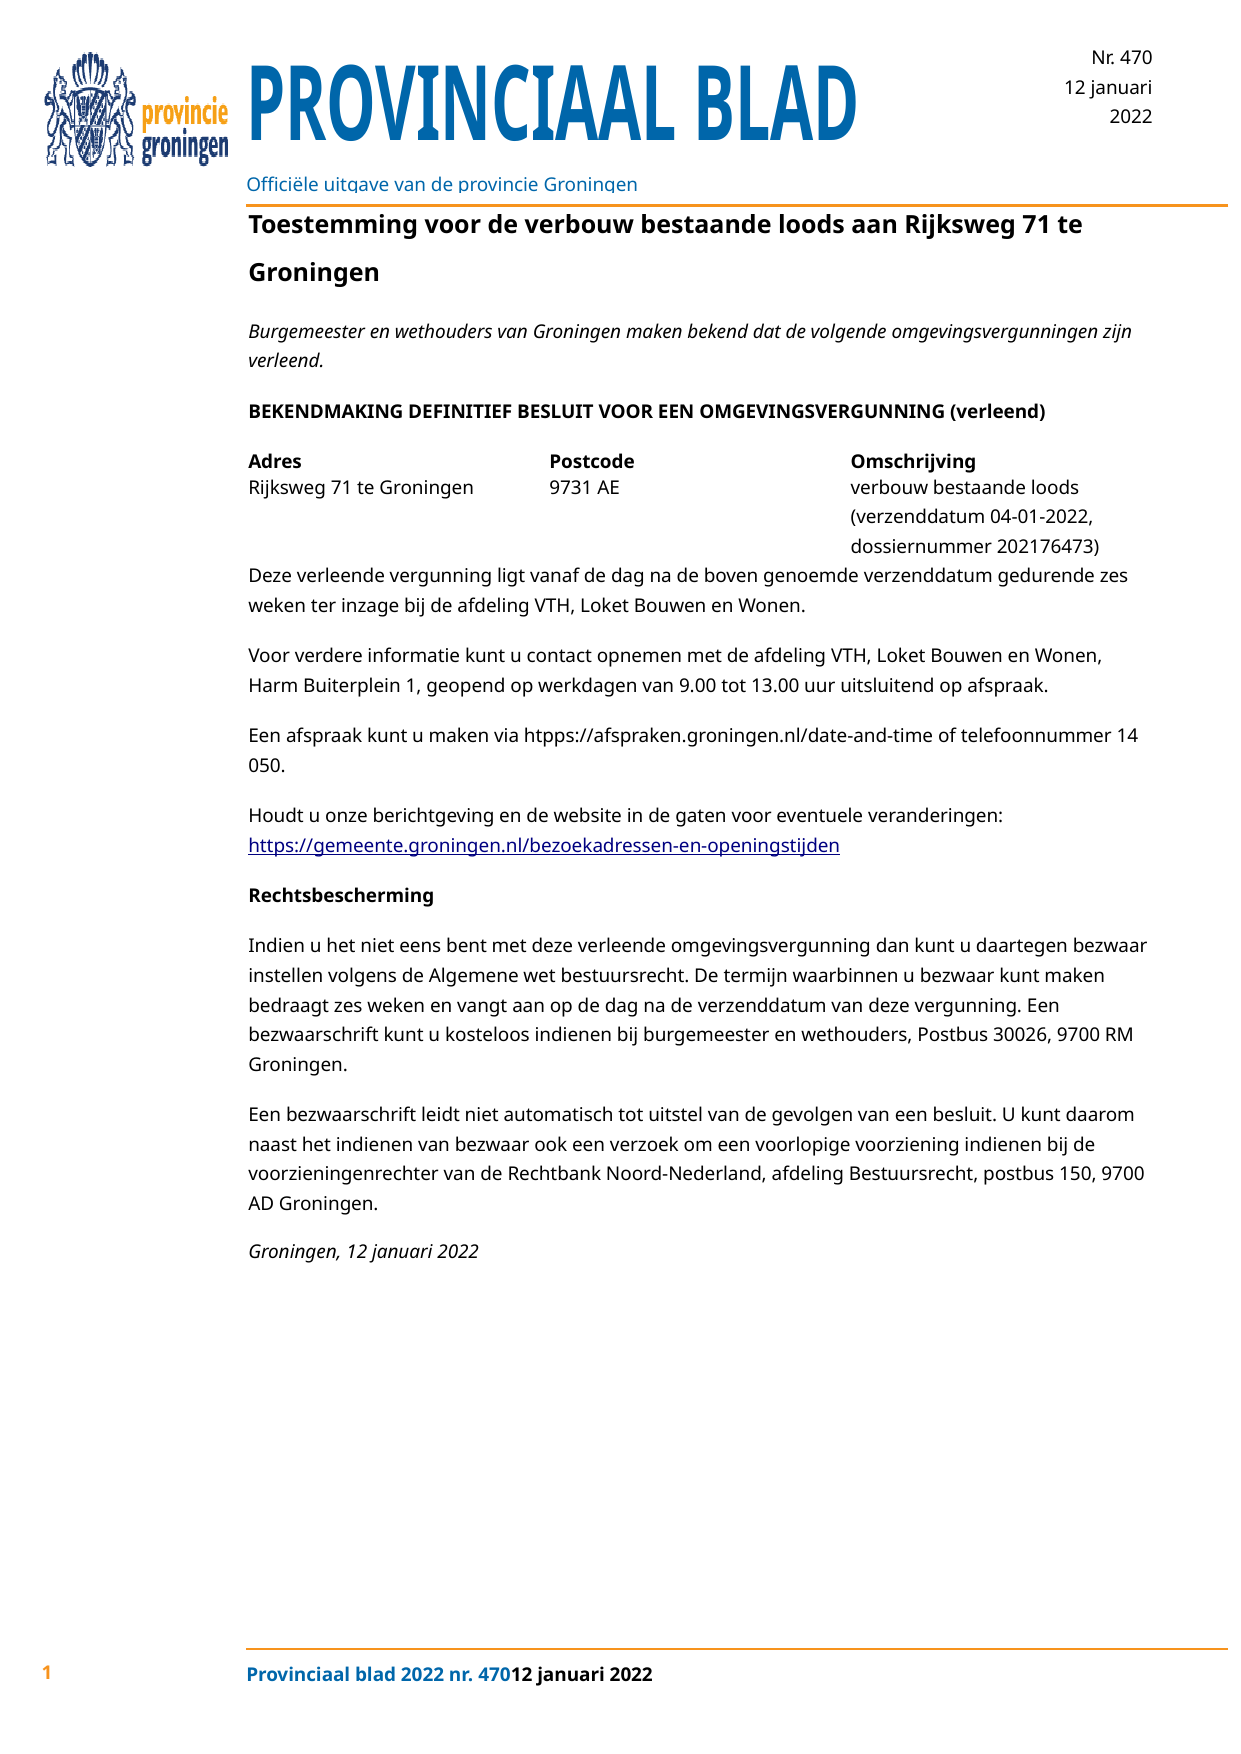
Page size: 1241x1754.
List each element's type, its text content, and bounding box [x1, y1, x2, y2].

text Houdt u onze berichtgeving en de website in de gaten voor eventuele veranderingen: https://gemeente.groningen.nl/bezoekadressen-en-openingstijden [248, 802, 1152, 858]
picture [41, 47, 231, 172]
table_header Adres [248, 449, 549, 474]
table_cell 9731 AE [549, 474, 850, 559]
table_cell Rijksweg 71 te Groningen [248, 474, 549, 559]
text Toestemming voor de verbouw bestaande loods aan Rijksweg 71 te Groningen [248, 207, 1152, 288]
text Rechtsbescherming [248, 882, 1152, 908]
table_cell verbouw bestaande loods (verzenddatum 04-01-2022, dossiernummer 202176473) [850, 474, 1152, 559]
text Indien u het niet eens bent met deze verleende omgevingsvergunning dan kunt u daartegen bezwaar instellen volgens de Algemene wet bestuursrecht. De termijn waarbinnen u bezwaar kunt maken bedraagt zes weken en vangt aan op de dag na de verzenddatum van deze vergunning. Een bezwaarschrift kunt u kosteloos indienen bij burgemeester en wethouders, Postbus 30026, 9700 RM Groningen. [248, 933, 1152, 1077]
text Een bezwaarschrift leidt niet automatisch tot uitstel van de gevolgen van een besluit. U kunt daarom naast het indienen van bezwaar ook een verzoek om een voorlopige voorziening indienen bij de voorzieningenrechter van de Rechtbank Noord-Nederland, afdeling Bestuursrecht, postbus 150, 9700 AD Groningen. [248, 1101, 1152, 1216]
text Deze verleende vergunning ligt vanaf de dag na de boven genoemde verzenddatum gedurende zes weken ter inzage bij de afdeling VTH, Loket Bouwen en Wonen. [248, 562, 1152, 618]
table_header Omschrijving [850, 449, 1152, 474]
table_header Postcode [549, 449, 850, 474]
text BEKENDMAKING DEFINITIEF BESLUIT VOOR EEN OMGEVINGSVERGUNNING (verleend) [248, 398, 1152, 424]
text Een afspraak kunt u maken via htpps://afspraken.groningen.nl/date-and-time of telefoonnummer 14 050. [248, 722, 1152, 778]
text Voor verdere informatie kunt u contact opnemen met de afdeling VTH, Loket Bouwen en Wonen, Harm Buiterplein 1, geopend op werkdagen van 9.00 tot 13.00 uur uitsluitend op afspraak. [248, 642, 1152, 698]
text Groningen, 12 januari 2022 [248, 1238, 1152, 1264]
text Burgemeester en wethouders van Groningen maken bekend dat de volgende omgevingsvergunningen zijn verleend. [248, 318, 1152, 373]
